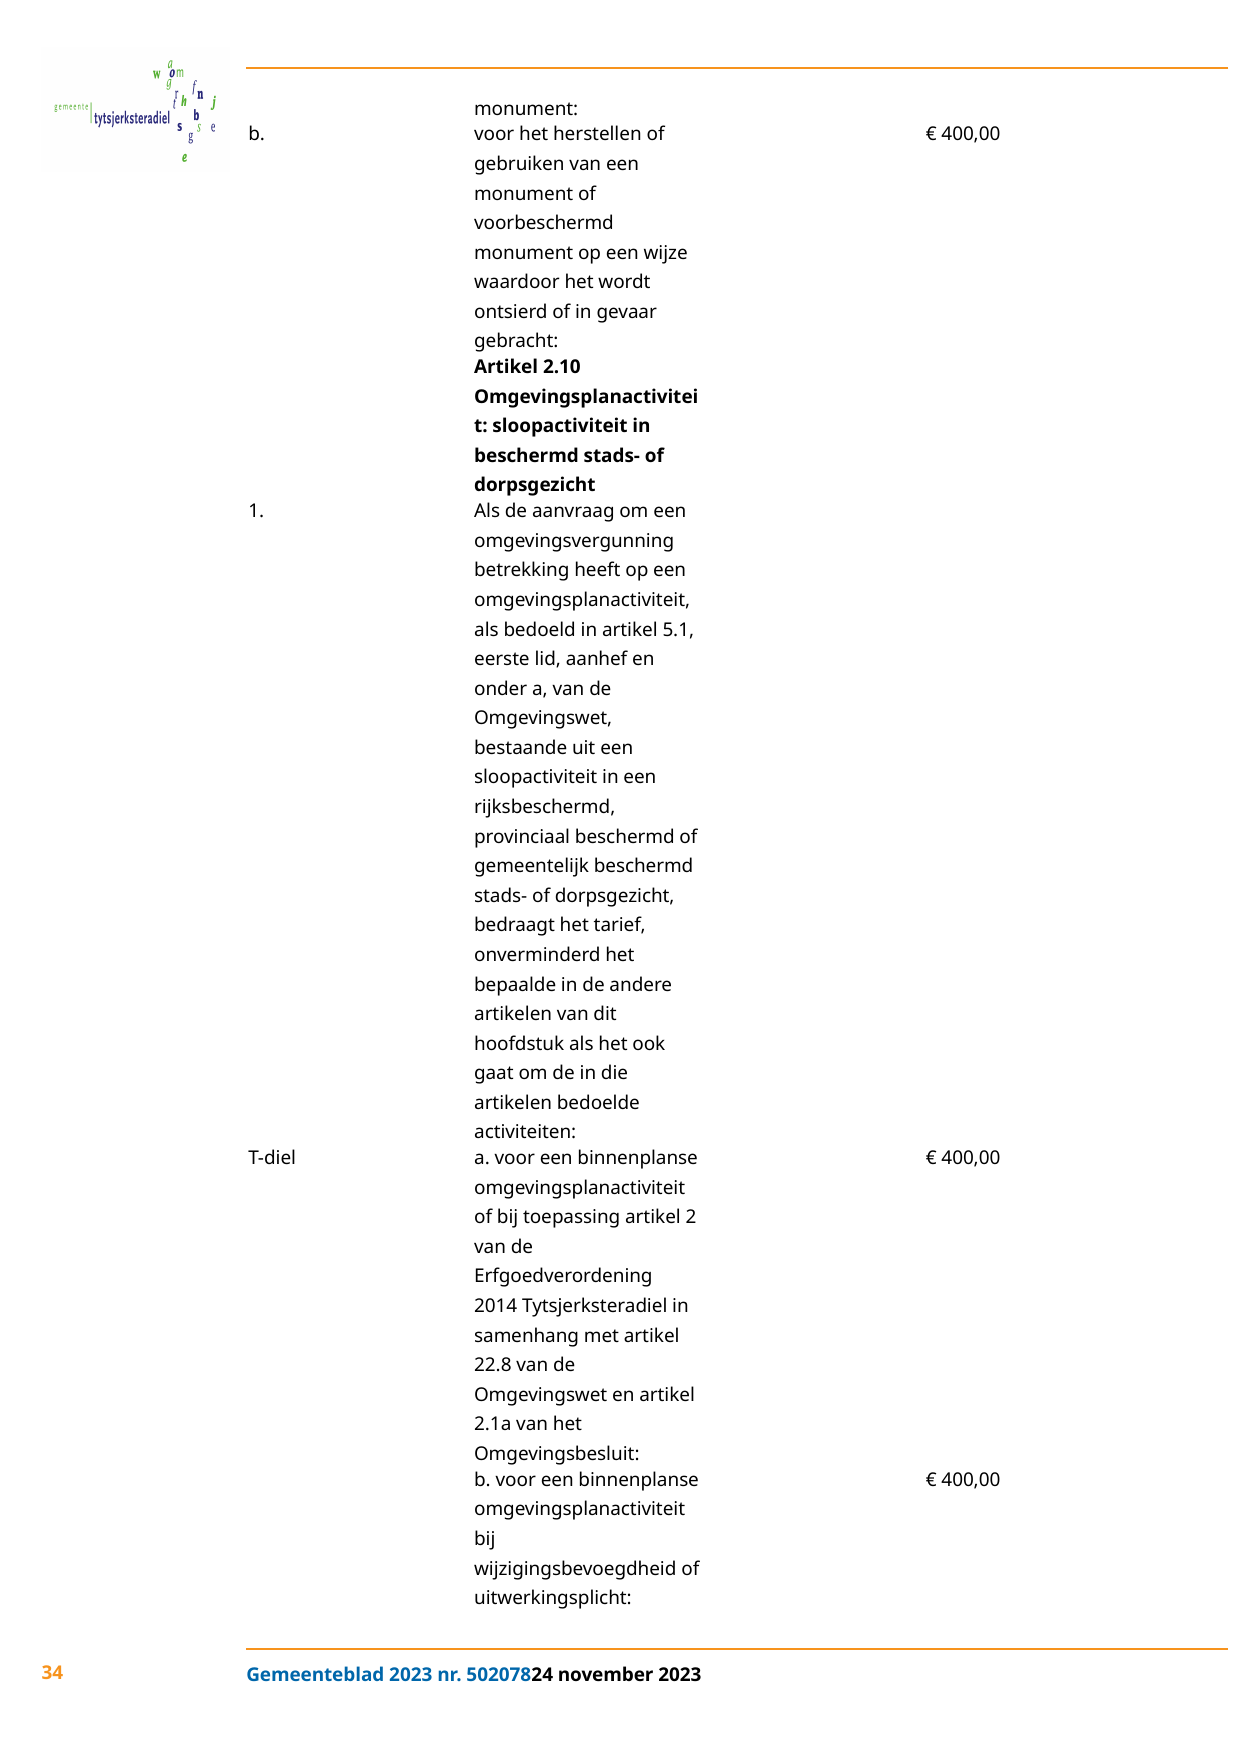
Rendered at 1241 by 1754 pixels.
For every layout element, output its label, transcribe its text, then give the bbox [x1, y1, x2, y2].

table_cell b. [248, 121, 474, 353]
table_cell b. voor een binnenplanse omgevingsplanactiviteit bij wijzigingsbevoegdheid of uitwerkingsplicht: [474, 1466, 700, 1610]
table_cell [248, 353, 474, 497]
table_cell Als de aanvraag om een omgevingsvergunning betrekking heeft op een omgevingsplanactiviteit, als bedoeld in artikel 5.1, eerste lid, aanhef en onder a, van de Omgevingswet, bestaande uit een sloopactiviteit in een rijksbeschermd, provinciaal beschermd of gemeentelijk beschermd stads- of dorpsgezicht, bedraagt het tarief, onverminderd het bepaalde in de andere artikelen van dit hoofdstuk als het ook gaat om de in die artikelen bedoelde activiteiten: [474, 498, 700, 1144]
table_cell [248, 1466, 474, 1610]
table_cell [248, 95, 474, 121]
table_cell € 400,00 [926, 1466, 1152, 1610]
table_cell [926, 498, 1152, 1144]
table_cell € 400,00 [926, 1144, 1152, 1466]
table_cell [926, 353, 1152, 497]
table_cell monument: [474, 95, 700, 121]
table_cell [700, 1144, 926, 1466]
table_cell [926, 95, 1152, 121]
table_cell [700, 1466, 926, 1610]
picture [41, 47, 231, 172]
table_cell [700, 121, 926, 353]
table_cell T-diel [248, 1144, 474, 1466]
table_cell 1. [248, 498, 474, 1144]
table_cell € 400,00 [926, 121, 1152, 353]
table_cell a. voor een binnenplanse omgevingsplanactiviteit of bij toepassing artikel 2 van de Erfgoedverordening 2014 Tytsjerksteradiel in samenhang met artikel 22.8 van de Omgevingswet en artikel 2.1a van het Omgevingsbesluit: [474, 1144, 700, 1466]
table_cell [700, 498, 926, 1144]
table_cell Artikel 2.10 Omgevingsplanactiviteit: sloopactiviteit in beschermd stads- of dorpsgezicht [474, 353, 700, 497]
table_cell voor het herstellen of gebruiken van een monument of voorbeschermd monument op een wijze waardoor het wordt ontsierd of in gevaar gebracht: [474, 121, 700, 353]
table_cell [700, 353, 926, 497]
table_cell [700, 95, 926, 121]
